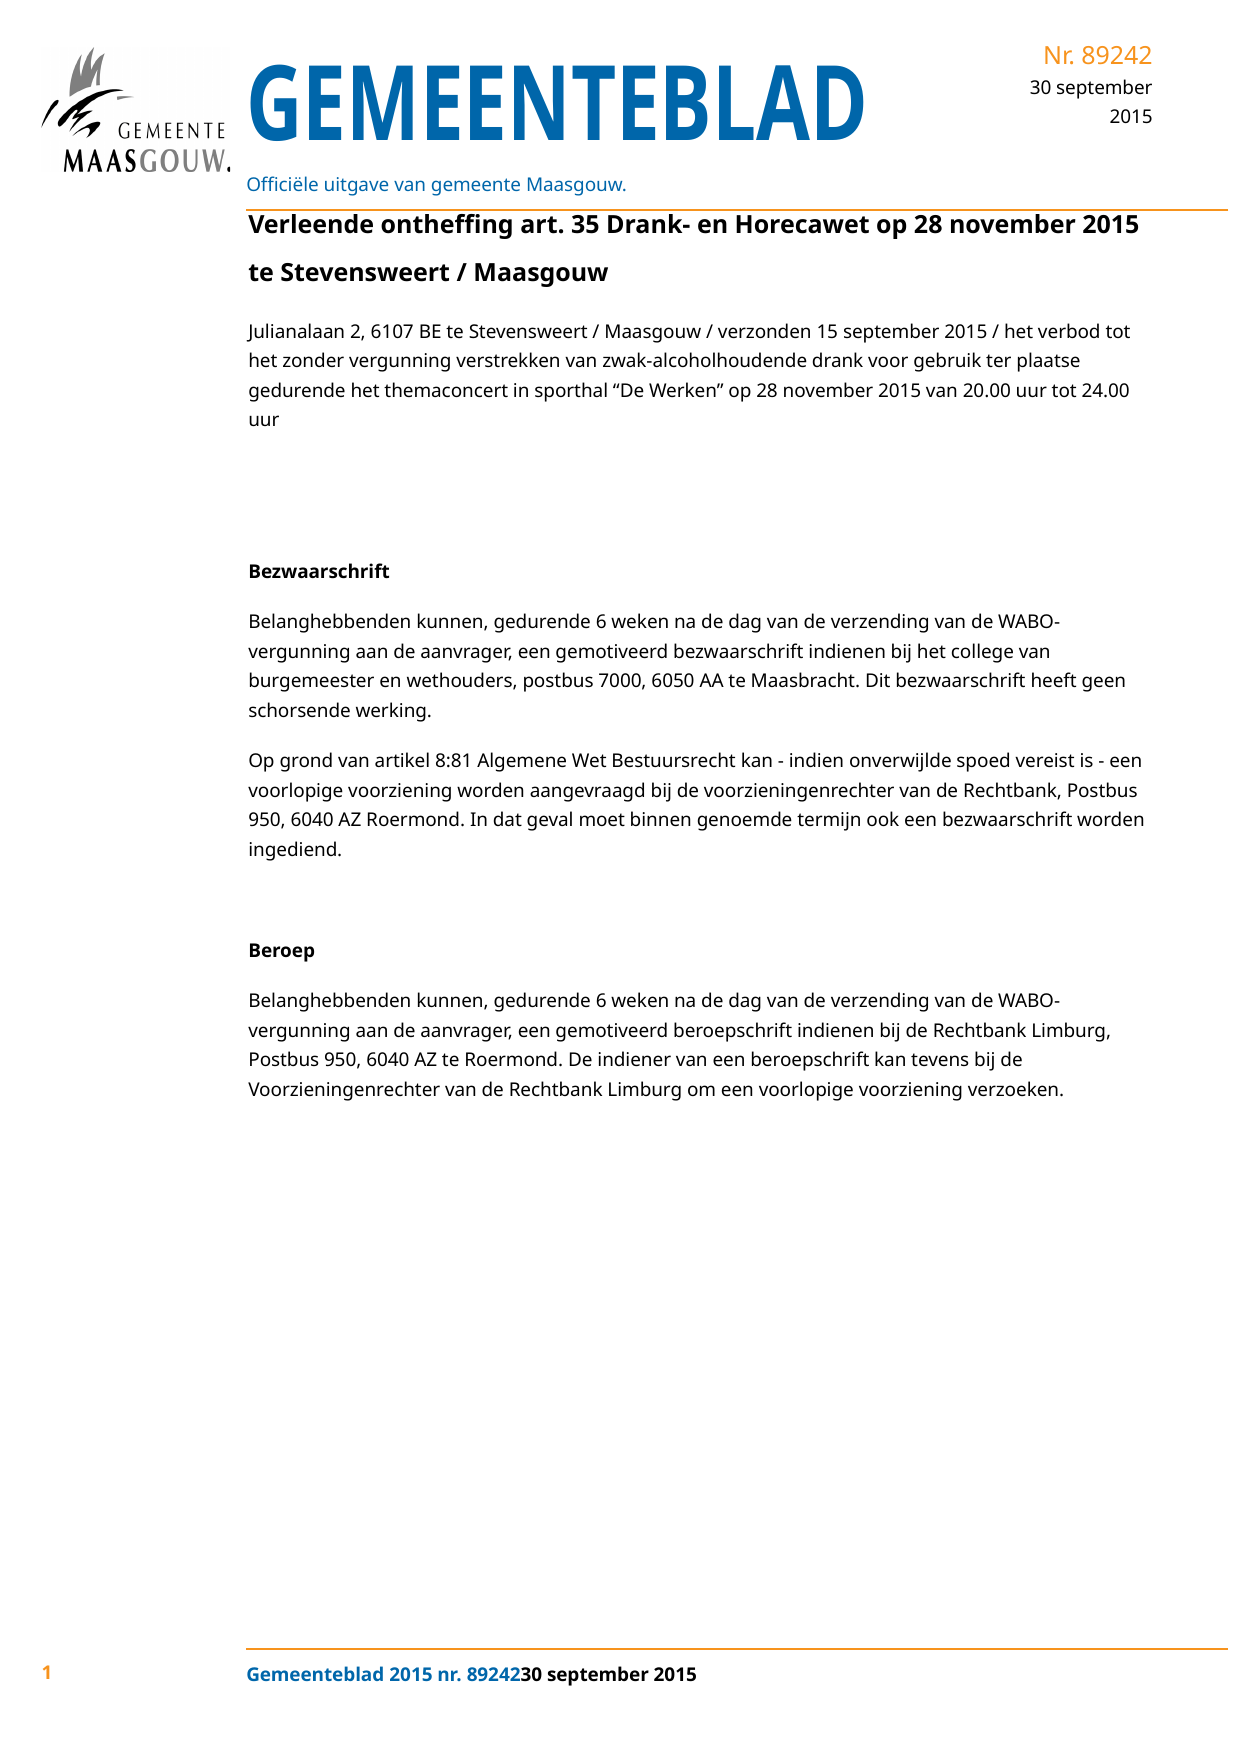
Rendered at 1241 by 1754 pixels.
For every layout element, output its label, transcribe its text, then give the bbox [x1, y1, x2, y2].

text Julianalaan 2, 6107 BE te Stevensweert / Maasgouw / verzonden 15 september 2015 / het verbod tot het zonder vergunning verstrekken van zwak-alcoholhoudende drank voor gebruik ter plaatse gedurende het themaconcert in sporthal “De Werken” op 28 november 2015 van 20.00 uur tot 24.00 uur [248, 318, 1152, 432]
text Verleende ontheffing art. 35 Drank- en Horecawet op 28 november 2015 te Stevensweert / Maasgouw [248, 211, 1152, 288]
text Belanghebbenden kunnen, gedurende 6 weken na de dag van de verzending van de WABO-vergunning aan de aanvrager, een gemotiveerd bezwaarschrift indienen bij het college van burgemeester en wethouders, postbus 7000, 6050 AA te Maasbracht. Dit bezwaarschrift heeft geen schorsende werking. [248, 608, 1152, 723]
picture [41, 47, 231, 172]
text Belanghebbenden kunnen, gedurende 6 weken na de dag van de verzending van de WABO-vergunning aan de aanvrager, een gemotiveerd beroepschrift indienen bij de Rechtbank Limburg, Postbus 950, 6040 AZ te Roermond. De indiener van een beroepschrift kan tevens bij de Voorzieningenrechter van de Rechtbank Limburg om een voorlopige voorziening verzoeken. [248, 987, 1152, 1102]
text Op grond van artikel 8:81 Algemene Wet Bestuursrecht kan - indien onverwijlde spoed vereist is - een voorlopige voorziening worden aangevraagd bij de voorzieningenrechter van de Rechtbank, Postbus 950, 6040 AZ Roermond. In dat geval moet binnen genoemde termijn ook een bezwaarschrift worden ingediend. [248, 747, 1152, 862]
text Bezwaarschrift [248, 558, 1152, 584]
text Beroep [248, 937, 1152, 963]
